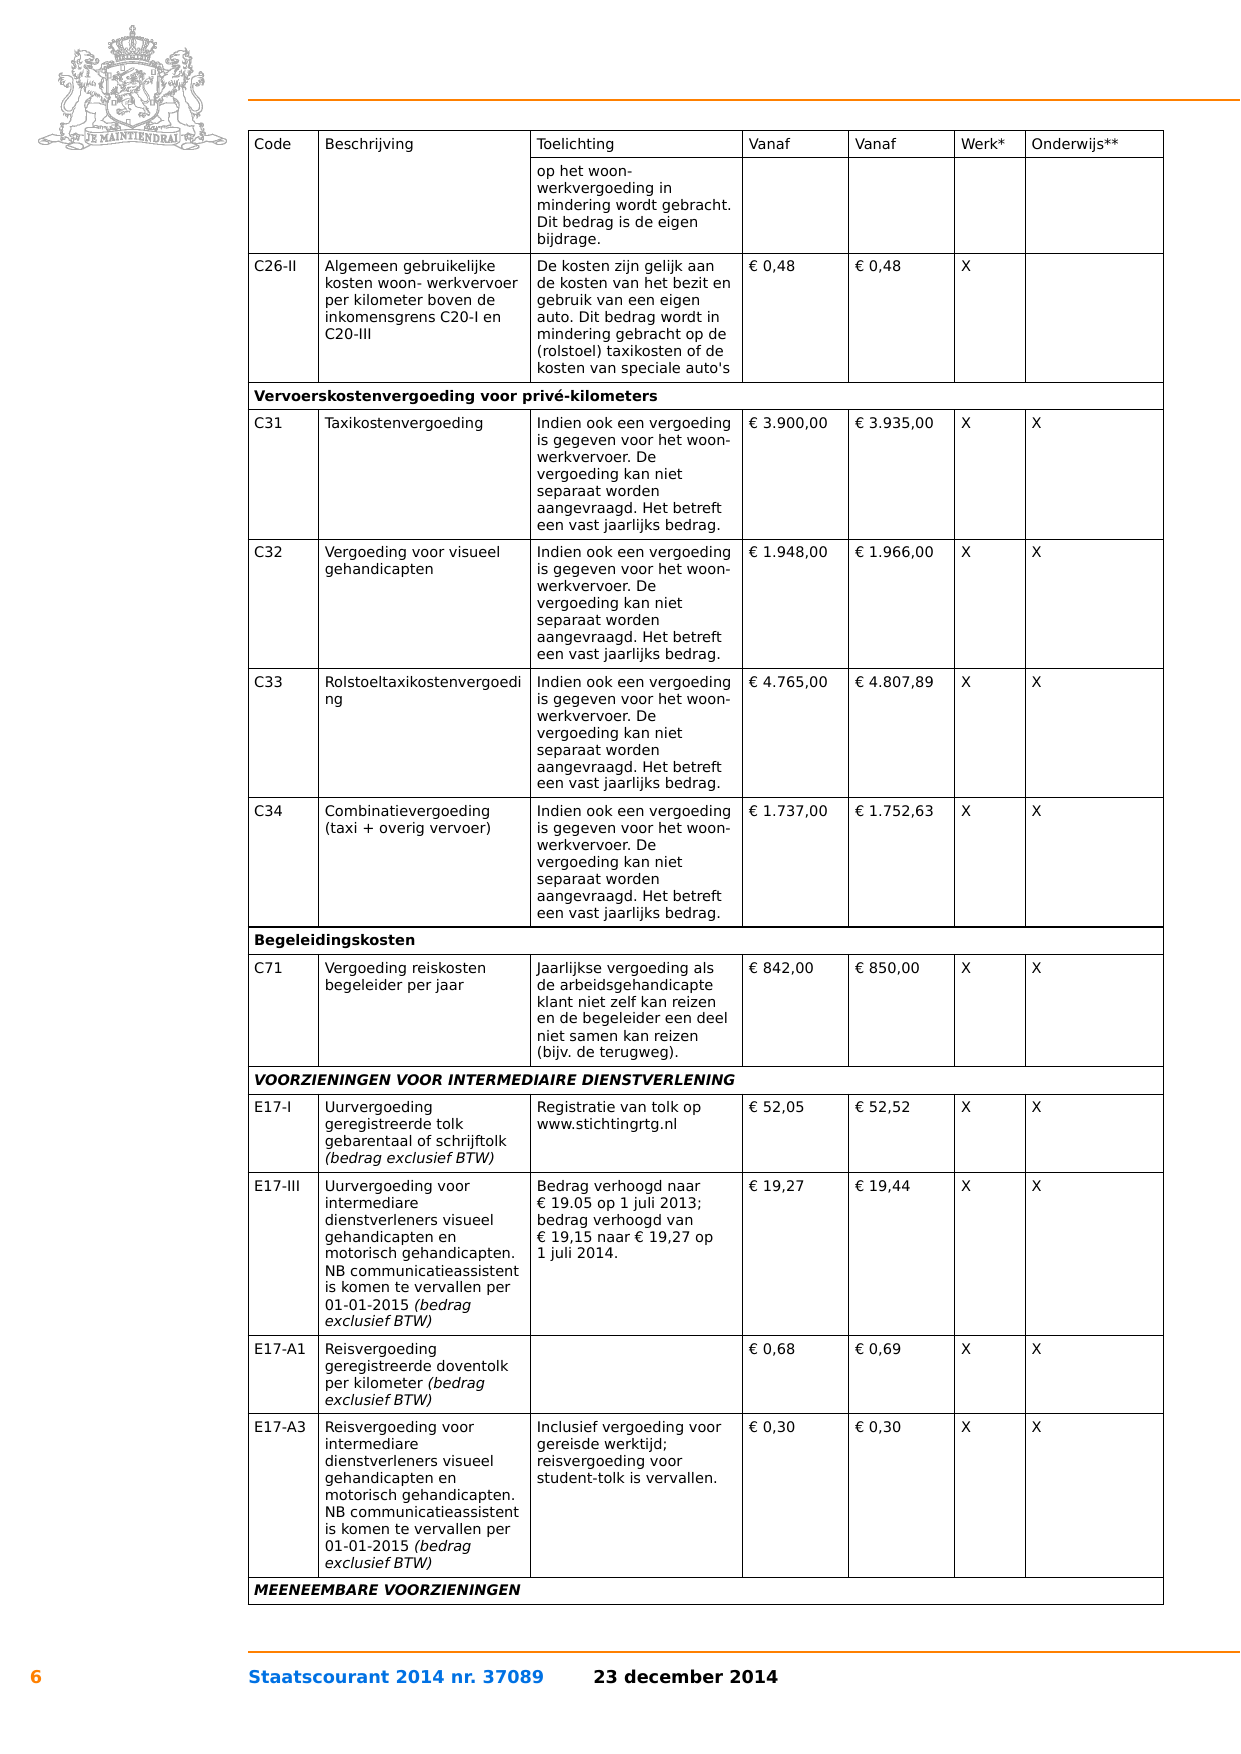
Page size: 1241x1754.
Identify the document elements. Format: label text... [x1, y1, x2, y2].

table_header Werk* [955, 131, 1025, 157]
table_cell X [955, 410, 1025, 538]
table_cell Jaarlijkse vergoeding als de arbeidsgehandicapte klant niet zelf kan reizen en de begeleider een deel niet samen kan reizen (bijv. de terugweg). [531, 955, 742, 1066]
table_cell [955, 158, 1025, 253]
table_header Toelichting [531, 131, 742, 157]
table_cell Registratie van tolk op www.stichtingrtg.nl [531, 1095, 742, 1172]
table_cell De kosten zijn gelijk aan de kosten van het bezit en gebruik van een eigen auto. Dit bedrag wordt in mindering gebracht op de (rolstoel) taxikosten of de kosten van speciale auto's [531, 254, 742, 382]
table_cell € 0,48 [849, 254, 954, 382]
table_cell € 1.752,63 [849, 798, 954, 926]
table_cell Inclusief vergoeding voor gereisde werktijd; reisvergoeding voor student-tolk is vervallen. [531, 1414, 742, 1577]
table_cell X [955, 1414, 1025, 1577]
picture [38, 25, 227, 150]
table_cell Reisvergoeding voor intermediare dienstverleners visueel gehandicapten en motorisch gehandicapten. NB communicatieassistent is komen te vervallen per 01-01-2015 (bedrag exclusief BTW) [319, 1414, 530, 1577]
table_cell Algemeen gebruikelijke kosten woon- werkvervoer per kilometer boven de inkomensgrens C20-I en C20-III [319, 254, 530, 382]
table_cell X [1026, 540, 1163, 668]
table_cell X [955, 798, 1025, 926]
table_cell [743, 158, 848, 253]
table_cell X [1026, 410, 1163, 538]
table_cell X [955, 955, 1025, 1066]
table_cell € 0,68 [743, 1336, 848, 1413]
table_cell Begeleidingskosten [249, 928, 1163, 954]
table_cell € 842,00 [743, 955, 848, 1066]
table_cell € 1.966,00 [849, 540, 954, 668]
table_cell [1026, 158, 1163, 253]
table_cell E17-A3 [249, 1414, 318, 1577]
table_cell € 1.948,00 [743, 540, 848, 668]
table_cell X [1026, 798, 1163, 926]
table_cell [249, 157, 318, 253]
table_cell E17-III [249, 1173, 318, 1335]
table_cell X [1026, 1173, 1163, 1335]
table_cell C26-II [249, 254, 318, 382]
table_cell € 1.737,00 [743, 798, 848, 926]
table_cell Indien ook een vergoeding is gegeven voor het woon- werkvervoer. De vergoeding kan niet separaat worden aangevraagd. Het betreft een vast jaarlijks bedrag. [531, 410, 742, 538]
table_cell X [955, 1336, 1025, 1413]
table_cell Combinatievergoeding (taxi + overig vervoer) [319, 798, 530, 926]
table_cell € 3.900,00 [743, 410, 848, 538]
table_cell Uurvergoeding voor intermediare dienstverleners visueel gehandicapten en motorisch gehandicapten. NB communicatieassistent is komen te vervallen per 01-01-2015 (bedrag exclusief BTW) [319, 1173, 530, 1335]
table_cell X [955, 1173, 1025, 1335]
table_cell C32 [249, 540, 318, 668]
table_cell € 0,30 [743, 1414, 848, 1577]
table_cell C34 [249, 798, 318, 926]
table_cell C71 [249, 955, 318, 1066]
table_cell Taxikostenvergoeding [319, 410, 530, 538]
table_header Vanaf [743, 131, 848, 157]
table_cell X [955, 669, 1025, 797]
table_cell X [955, 540, 1025, 668]
table_cell X [1026, 1414, 1163, 1577]
table_cell C33 [249, 669, 318, 797]
table_cell Vergoeding voor visueel gehandicapten [319, 540, 530, 668]
table_cell [531, 1336, 742, 1413]
table_cell X [955, 254, 1025, 382]
table_cell Indien ook een vergoeding is gegeven voor het woon- werkvervoer. De vergoeding kan niet separaat worden aangevraagd. Het betreft een vast jaarlijks bedrag. [531, 540, 742, 668]
table_cell € 52,05 [743, 1095, 848, 1172]
table_cell € 0,30 [849, 1414, 954, 1577]
table_cell Vergoeding reiskosten begeleider per jaar [319, 955, 530, 1066]
table_cell E17-I [249, 1095, 318, 1172]
table_cell E17-A1 [249, 1336, 318, 1413]
table_header Beschrijving [319, 131, 530, 157]
table_cell € 52,52 [849, 1095, 954, 1172]
table_cell MEENEEMBARE VOORZIENINGEN [249, 1578, 1163, 1604]
table_cell [849, 158, 954, 253]
table_cell € 19,44 [849, 1173, 954, 1335]
table_cell € 0,48 [743, 254, 848, 382]
table_cell X [1026, 955, 1163, 1066]
table_cell Indien ook een vergoeding is gegeven voor het woon- werkvervoer. De vergoeding kan niet separaat worden aangevraagd. Het betreft een vast jaarlijks bedrag. [531, 669, 742, 797]
table_cell op het woon- werkvergoeding in mindering wordt gebracht. Dit bedrag is de eigen bijdrage. [531, 158, 742, 253]
table_cell [319, 157, 530, 253]
table_cell VOORZIENINGEN VOOR INTERMEDIAIRE DIENSTVERLENING [249, 1067, 1163, 1093]
table_cell Rolstoeltaxikostenvergoeding [319, 669, 530, 797]
table_cell [1026, 254, 1163, 382]
table_cell Uurvergoeding geregistreerde tolk gebarentaal of schrijftolk (bedrag exclusief BTW) [319, 1095, 530, 1172]
table_cell C31 [249, 410, 318, 538]
table_cell X [1026, 669, 1163, 797]
table_cell Bedrag verhoogd naar € 19.05 op 1 juli 2013; bedrag verhoogd van € 19,15 naar € 19,27 op 1 juli 2014. [531, 1173, 742, 1335]
table_cell X [1026, 1336, 1163, 1413]
table_cell € 0,69 [849, 1336, 954, 1413]
table_cell Vervoerskostenvergoeding voor privé-kilometers [249, 383, 1163, 409]
table_cell € 3.935,00 [849, 410, 954, 538]
table_cell Reisvergoeding geregistreerde doventolk per kilometer (bedrag exclusief BTW) [319, 1336, 530, 1413]
table_header Code [249, 131, 318, 157]
table_header Onderwijs** [1026, 131, 1163, 157]
table_cell Indien ook een vergoeding is gegeven voor het woon- werkvervoer. De vergoeding kan niet separaat worden aangevraagd. Het betreft een vast jaarlijks bedrag. [531, 798, 742, 926]
table_header Vanaf [849, 131, 954, 157]
table_cell X [1026, 1095, 1163, 1172]
table_cell € 4.807,89 [849, 669, 954, 797]
table_cell € 19,27 [743, 1173, 848, 1335]
table_cell X [955, 1095, 1025, 1172]
table_cell € 850,00 [849, 955, 954, 1066]
table_cell € 4.765,00 [743, 669, 848, 797]
